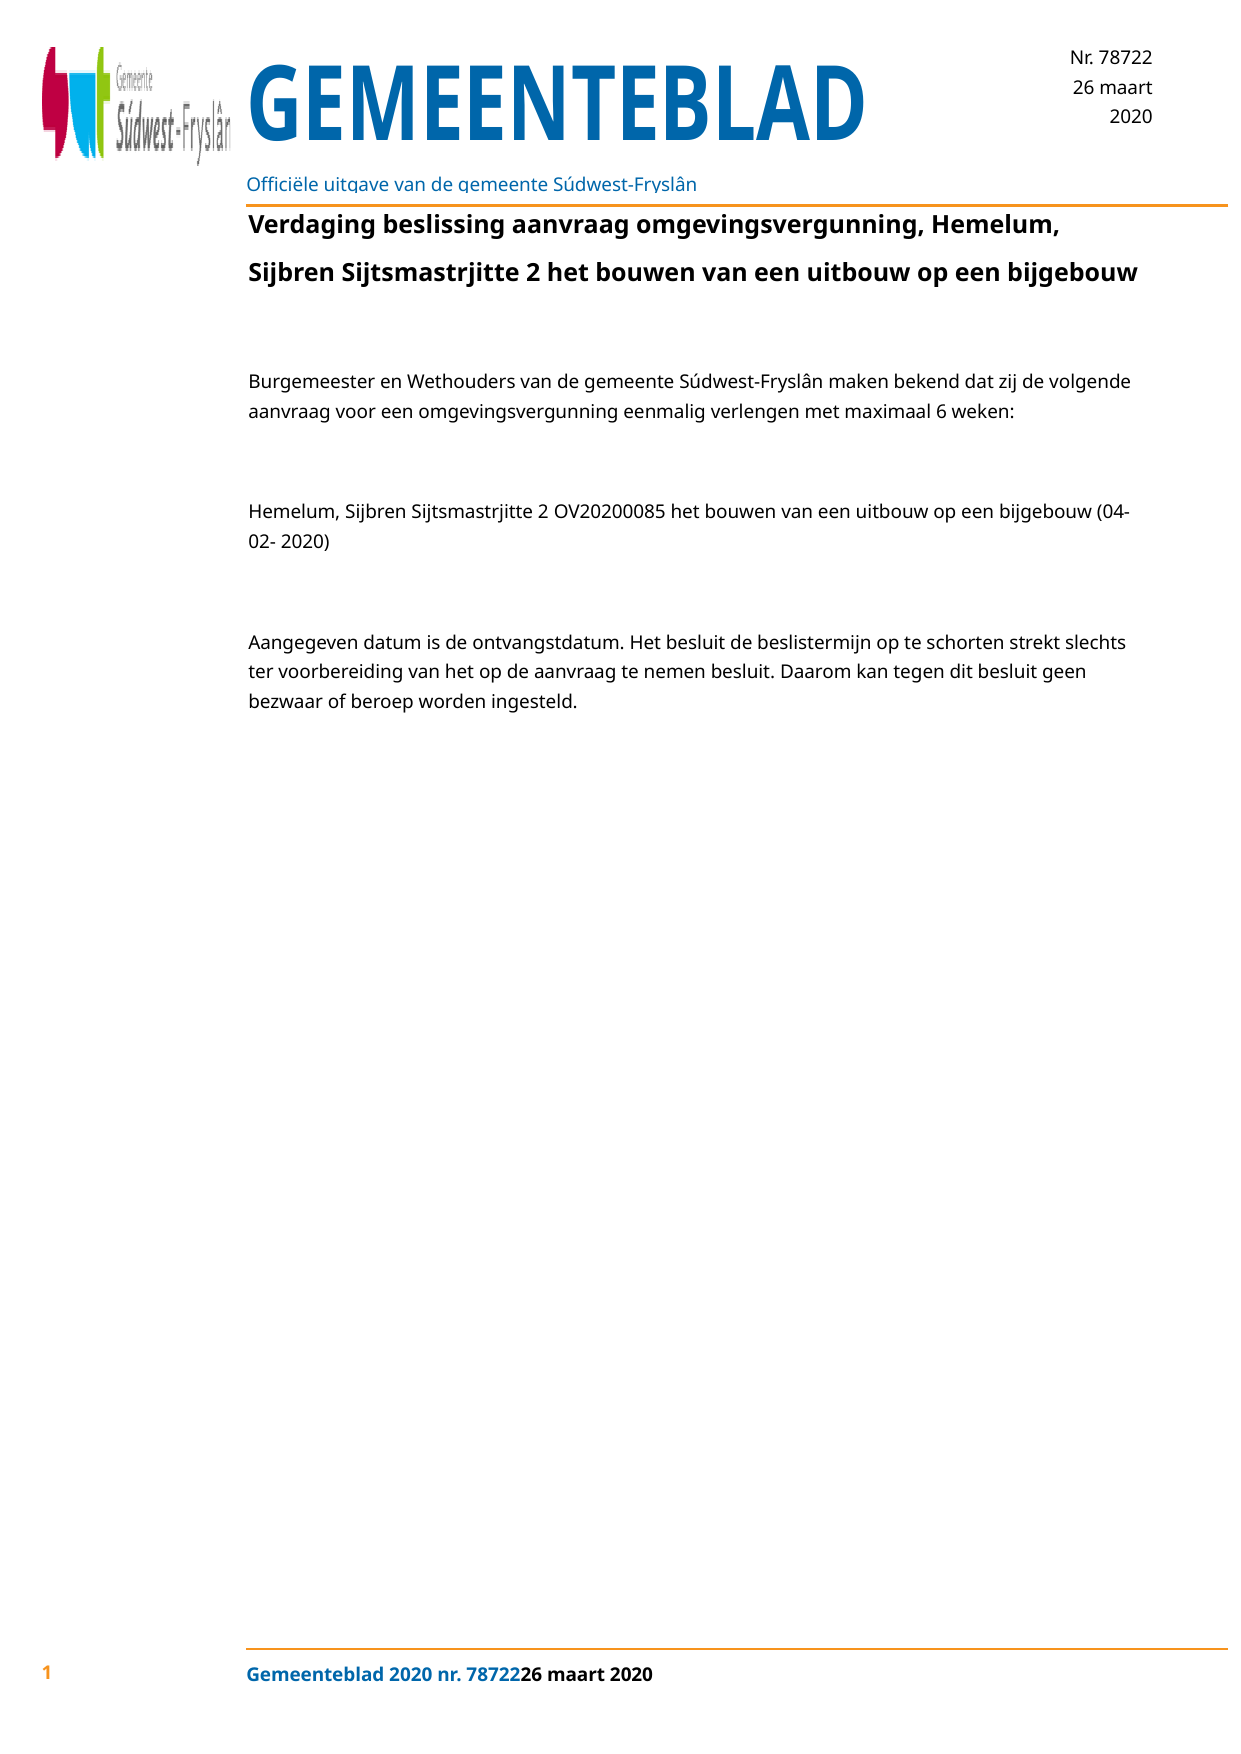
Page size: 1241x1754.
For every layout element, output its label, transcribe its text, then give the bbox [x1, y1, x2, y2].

text Burgemeester en Wethouders van de gemeente Súdwest-Fryslân maken bekend dat zij de volgende aanvraag voor een omgevingsvergunning eenmalig verlengen met maximaal 6 weken: [248, 368, 1152, 424]
text Aangegeven datum is de ontvangstdatum. Het besluit de beslistermijn op te schorten strekt slechts ter voorbereiding van het op de aanvraag te nemen besluit. Daarom kan tegen dit besluit geen bezwaar of beroep worden ingesteld. [248, 629, 1152, 714]
text Verdaging beslissing aanvraag omgevingsvergunning, Hemelum, Sijbren Sijtsmastrjitte 2 het bouwen van een uitbouw op een bijgebouw [248, 207, 1152, 288]
text Hemelum, Sijbren Sijtsmastrjitte 2 OV20200085 het bouwen van een uitbouw op een bijgebouw (04-02- 2020) [248, 499, 1152, 554]
picture [41, 47, 231, 172]
